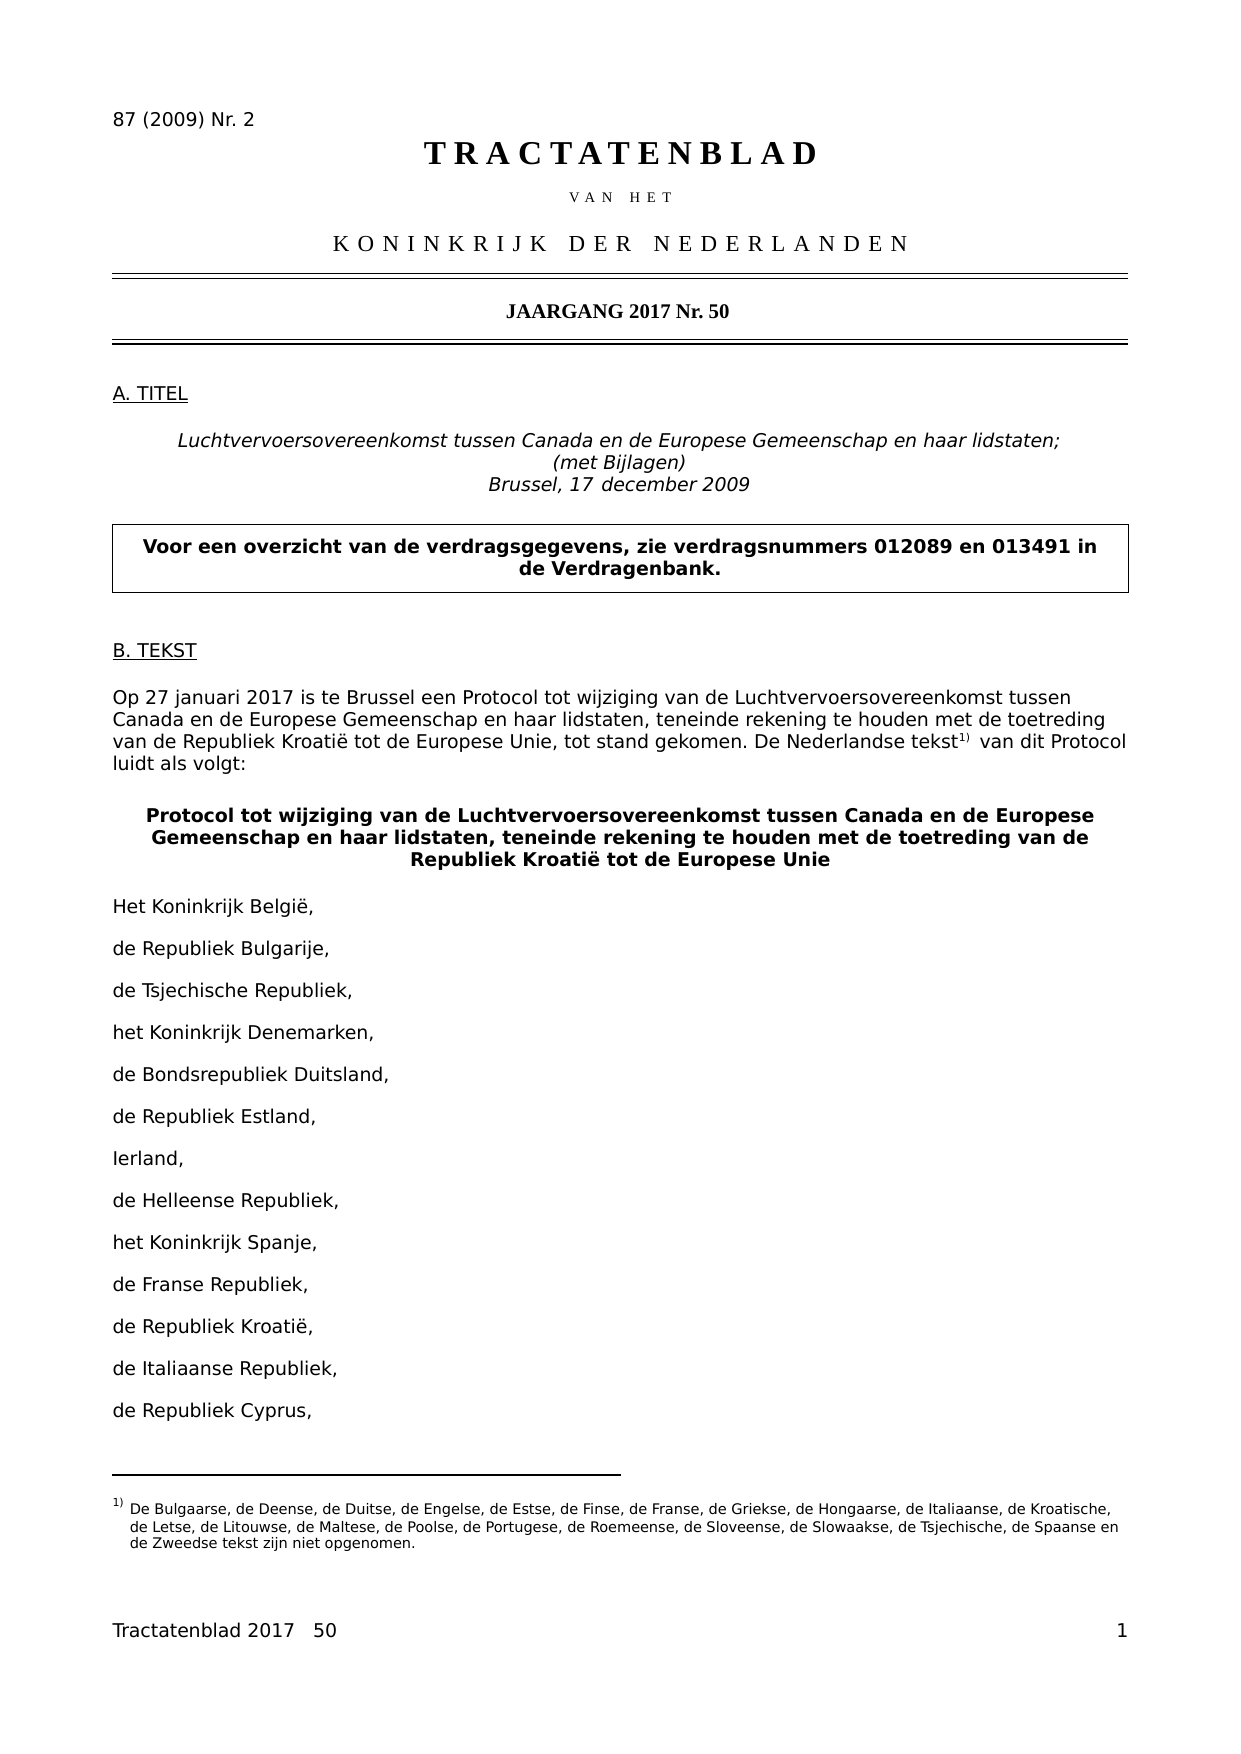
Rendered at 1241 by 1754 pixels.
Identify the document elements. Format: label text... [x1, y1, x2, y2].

text de Franse Republiek, [112, 1274, 1128, 1296]
subtitle A. TITEL [112, 383, 1128, 405]
text (met Bijlagen) [112, 452, 1128, 474]
text Brussel, 17 december 2009 [112, 474, 1128, 496]
text Het Koninkrijk België, [112, 896, 1128, 918]
text de Tsjechische Republiek, [112, 980, 1128, 1002]
text TRACTATENBLAD [112, 133, 1128, 172]
text KONINKRIJK DER NEDERLANDEN [112, 229, 1128, 256]
text het Koninkrijk Denemarken, [112, 1022, 1128, 1044]
text 87 (2009) Nr. 2 [112, 109, 1128, 131]
subtitle Protocol tot wijziging van de Luchtvervoersovereenkomst tussen Canada en de Europese Gemeenschap en haar lidstaten, teneinde rekening te houden met de toetreding van de Republiek Kroatië tot de Europese Unie [112, 805, 1128, 871]
text de Italiaanse Republiek, [112, 1358, 1128, 1380]
text de Republiek Bulgarije, [112, 938, 1128, 960]
text Ierland, [112, 1148, 1128, 1170]
text de Helleense Republiek, [112, 1190, 1128, 1212]
text JAARGANG 2017 Nr. 50 [112, 299, 1128, 323]
text de Republiek Kroatië, [112, 1316, 1128, 1338]
text de Bondsrepubliek Duitsland, [112, 1064, 1128, 1086]
text de Republiek Cyprus, [112, 1400, 1128, 1422]
text VAN HET [112, 189, 1128, 206]
subtitle B. TEKST [112, 640, 1128, 662]
text het Koninkrijk Spanje, [112, 1232, 1128, 1254]
text de Republiek Estland, [112, 1106, 1128, 1128]
text Luchtvervoersovereenkomst tussen Canada en de Europese Gemeenschap en haar lidstaten; [112, 430, 1128, 452]
text De Bulgaarse, de Deense, de Duitse, de Engelse, de Estse, de Finse, de Franse, de Griekse, de Hongaarse, de Italiaanse, de Kroatische, de Letse, de Litouwse, de Maltese, de Poolse, de Portugese, de Roemeense, de Sloveense, de Slowaakse, de Tsjechische, de Spaanse en de Zweedse tekst zijn niet opgenomen. [112, 1496, 1128, 1552]
text Op 27 januari 2017 is te Brussel een Protocol tot wijziging van de Luchtvervoersovereenkomst tussen Canada en de Europese Gemeenschap en haar lidstaten, teneinde rekening te houden met de toetreding van de Republiek Kroatië tot de Europese Unie, tot stand gekomen. De Nederlandse tekst van dit Protocol luidt als volgt: [112, 687, 1128, 775]
